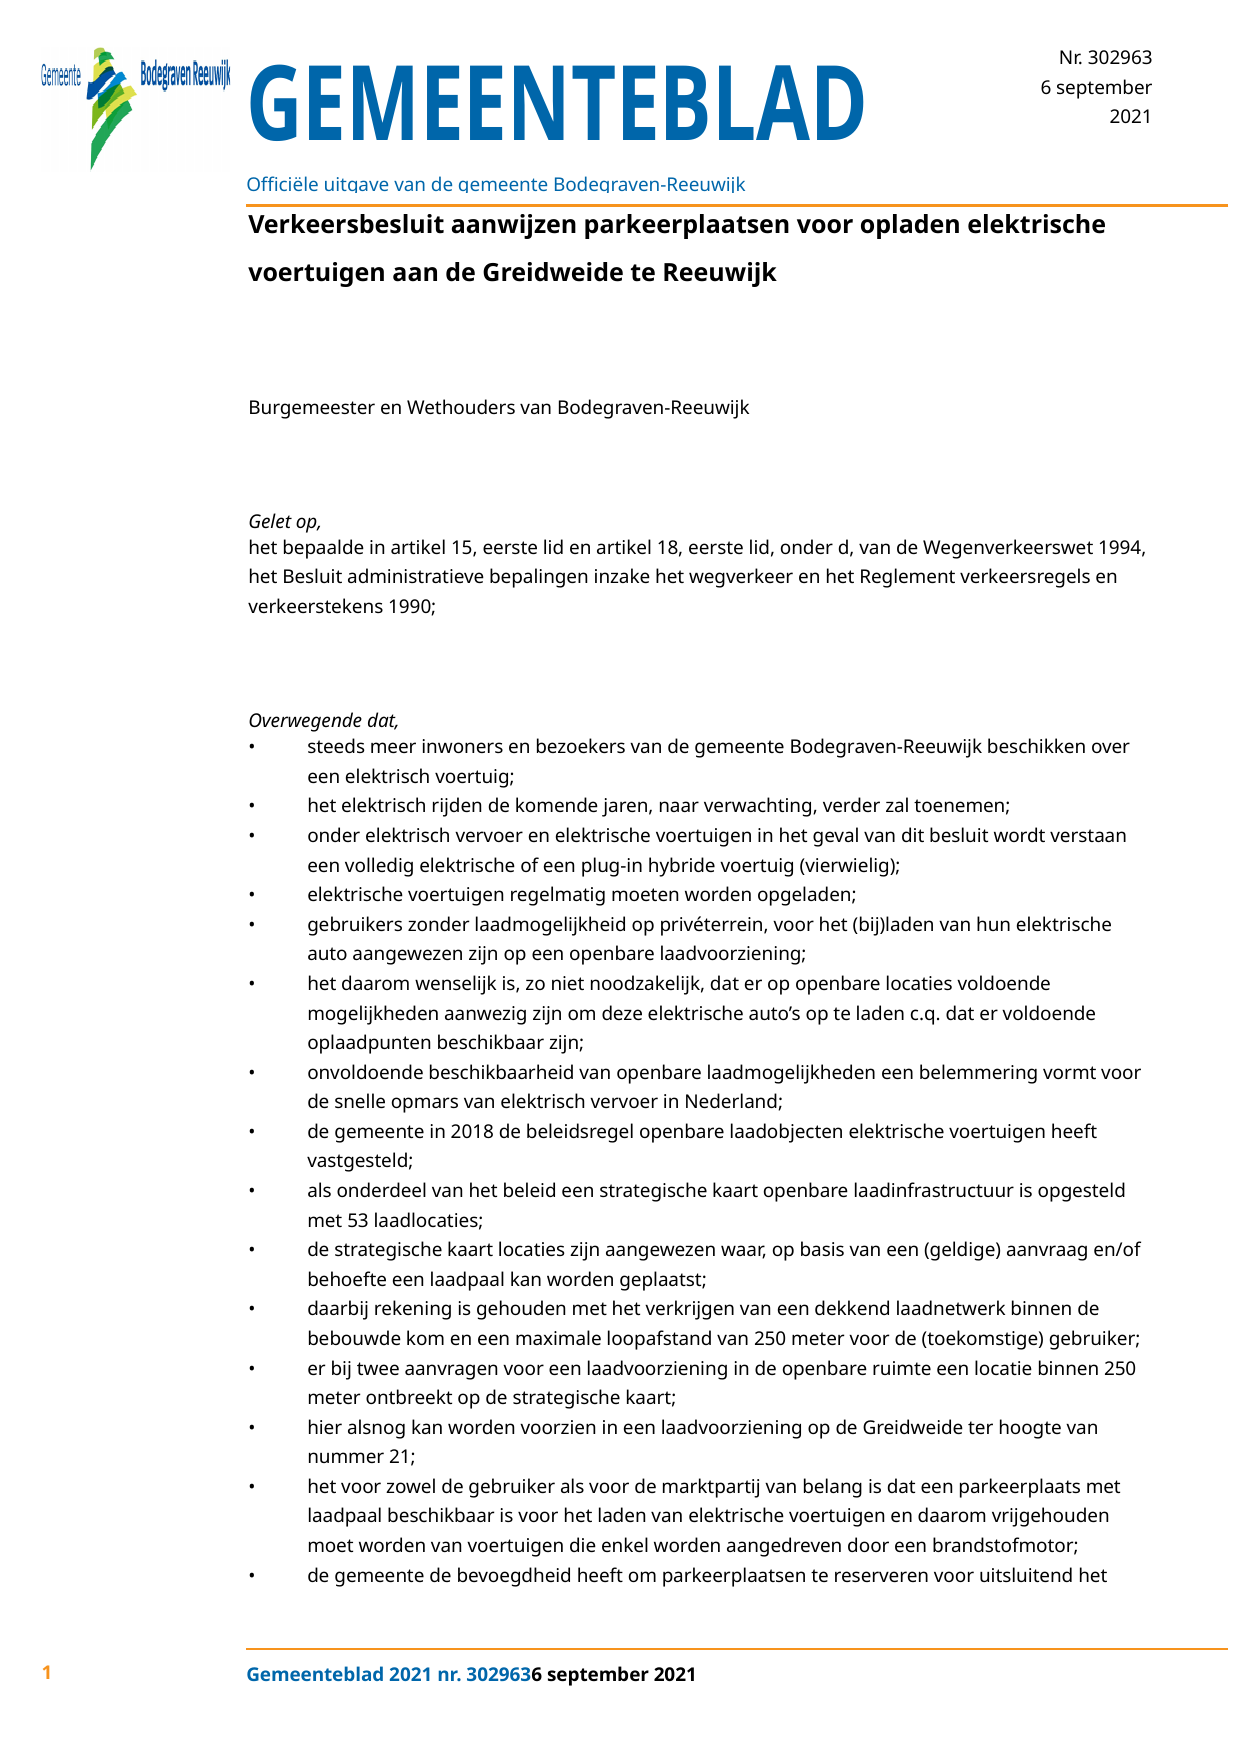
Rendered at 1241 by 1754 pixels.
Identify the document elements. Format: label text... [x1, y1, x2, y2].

list onvoldoende beschikbaarheid van openbare laadmogelijkheden een belemmering vormt voor de snelle opmars van elektrisch vervoer in Nederland; [248, 1059, 1152, 1114]
text Verkeersbesluit aanwijzen parkeerplaatsen voor opladen elektrische voertuigen aan de Greidweide te Reeuwijk [248, 207, 1152, 288]
list het voor zowel de gebruiker als voor de marktpartij van belang is dat een parkeerplaats met laadpaal beschikbaar is voor het laden van elektrische voertuigen en daarom vrijgehouden moet worden van voertuigen die enkel worden aangedreven door een brandstofmotor; [248, 1473, 1152, 1558]
list er bij twee aanvragen voor een laadvoorziening in de openbare ruimte een locatie binnen 250 meter ontbreekt op de strategische kaart; [248, 1355, 1152, 1410]
list steeds meer inwoners en bezoekers van de gemeente Bodegraven-Reeuwijk beschikken over een elektrisch voertuig; [248, 733, 1152, 789]
list de gemeente in 2018 de beleidsregel openbare laadobjecten elektrische voertuigen heeft vastgesteld; [248, 1118, 1152, 1173]
text het bepaalde in artikel 15, eerste lid en artikel 18, eerste lid, onder d, van de Wegenverkeerswet 1994, het Besluit administratieve bepalingen inzake het wegverkeer en het Reglement verkeersregels en verkeerstekens 1990; [248, 534, 1152, 619]
list hier alsnog kan worden voorzien in een laadvoorziening op de Greidweide ter hoogte van nummer 21; [248, 1414, 1152, 1469]
list elektrische voertuigen regelmatig moeten worden opgeladen; [248, 881, 1152, 907]
list de gemeente de bevoegdheid heeft om parkeerplaatsen te reserveren voor uitsluitend het [248, 1562, 1152, 1587]
list gebruikers zonder laadmogelijkheid op privéterrein, voor het (bij)laden van hun elektrische auto aangewezen zijn op een openbare laadvoorziening; [248, 911, 1152, 966]
text Burgemeester en Wethouders van Bodegraven-Reeuwijk [248, 394, 1152, 420]
list de strategische kaart locaties zijn aangewezen waar, op basis van een (geldige) aanvraag en/of behoefte een laadpaal kan worden geplaatst; [248, 1236, 1152, 1292]
list daarbij rekening is gehouden met het verkrijgen van een dekkend laadnetwerk binnen de bebouwde kom en een maximale loopafstand van 250 meter voor de (toekomstige) gebruiker; [248, 1296, 1152, 1351]
text Gelet op, [248, 508, 1152, 534]
picture [41, 47, 231, 172]
list als onderdeel van het beleid een strategische kaart openbare laadinfrastructuur is opgesteld met 53 laadlocaties; [248, 1177, 1152, 1232]
list het elektrisch rijden de komende jaren, naar verwachting, verder zal toenemen; [248, 793, 1152, 818]
list het daarom wenselijk is, zo niet noodzakelijk, dat er op openbare locaties voldoende mogelijkheden aanwezig zijn om deze elektrische auto’s op te laden c.q. dat er voldoende oplaadpunten beschikbaar zijn; [248, 970, 1152, 1055]
list onder elektrisch vervoer en elektrische voertuigen in het geval van dit besluit wordt verstaan een volledig elektrische of een plug-in hybride voertuig (vierwielig); [248, 822, 1152, 877]
text Overwegende dat, [248, 708, 1152, 733]
